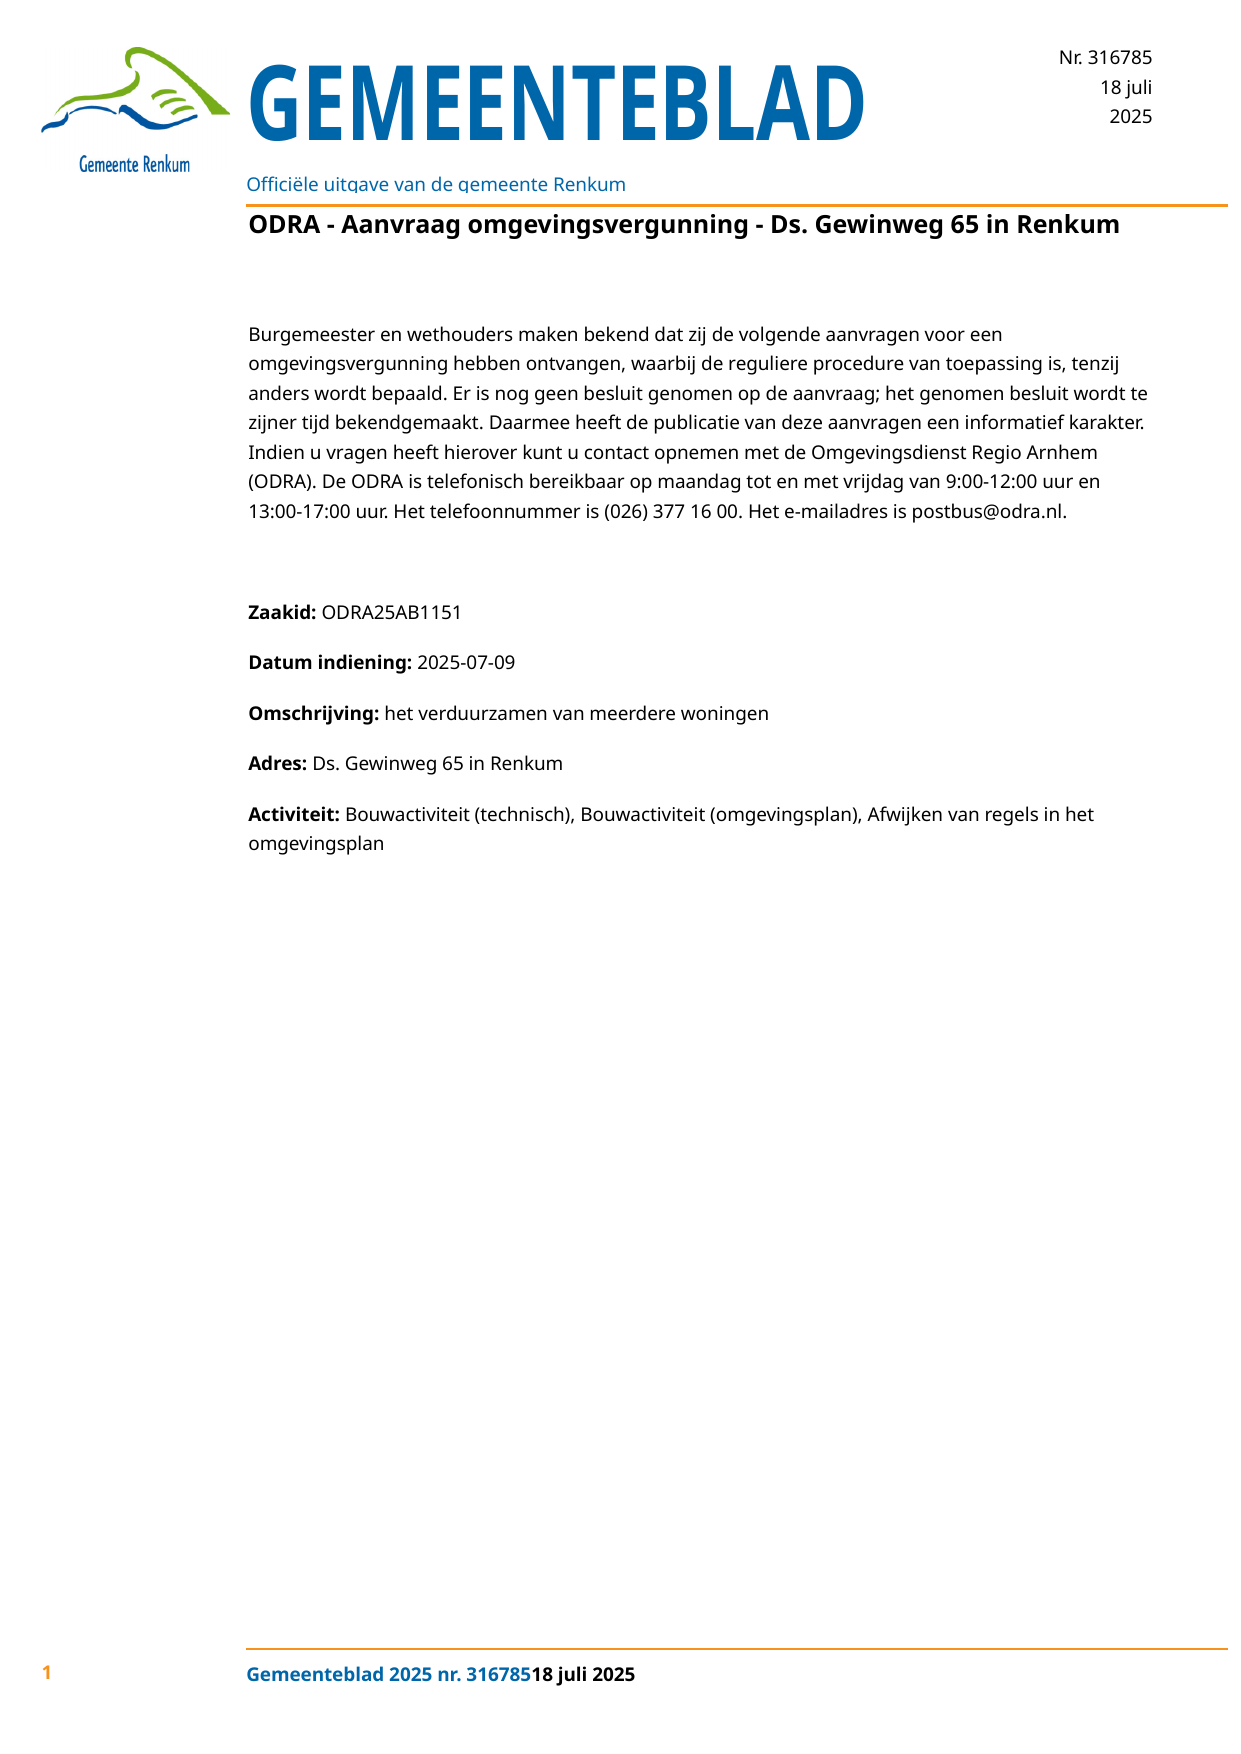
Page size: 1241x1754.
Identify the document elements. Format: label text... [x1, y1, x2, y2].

text Adres: Ds. Gewinweg 65 in Renkum [248, 750, 1152, 776]
text Activiteit: Bouwactiviteit (technisch), Bouwactiviteit (omgevingsplan), Afwijken van regels in het omgevingsplan [248, 801, 1152, 856]
text Omschrijving: het verduurzamen van meerdere woningen [248, 700, 1152, 726]
picture [41, 47, 231, 172]
text Zaakid: ODRA25AB1151 [248, 599, 1152, 625]
text Burgemeester en wethouders maken bekend dat zij de volgende aanvragen voor een omgevingsvergunning hebben ontvangen, waarbij de reguliere procedure van toepassing is, tenzij anders wordt bepaald. Er is nog geen besluit genomen op de aanvraag; het genomen besluit wordt te zijner tijd bekendgemaakt. Daarmee heeft de publicatie van deze aanvragen een informatief karakter. Indien u vragen heeft hierover kunt u contact opnemen met de Omgevingsdienst Regio Arnhem (ODRA). De ODRA is telefonisch bereikbaar op maandag tot en met vrijdag van 9:00-12:00 uur en 13:00-17:00 uur. Het telefoonnummer is (026) 377 16 00. Het e-mailadres is postbus@odra.nl. [248, 321, 1152, 524]
text Datum indiening: 2025-07-09 [248, 649, 1152, 675]
text ODRA - Aanvraag omgevingsvergunning - Ds. Gewinweg 65 in Renkum [248, 207, 1152, 241]
